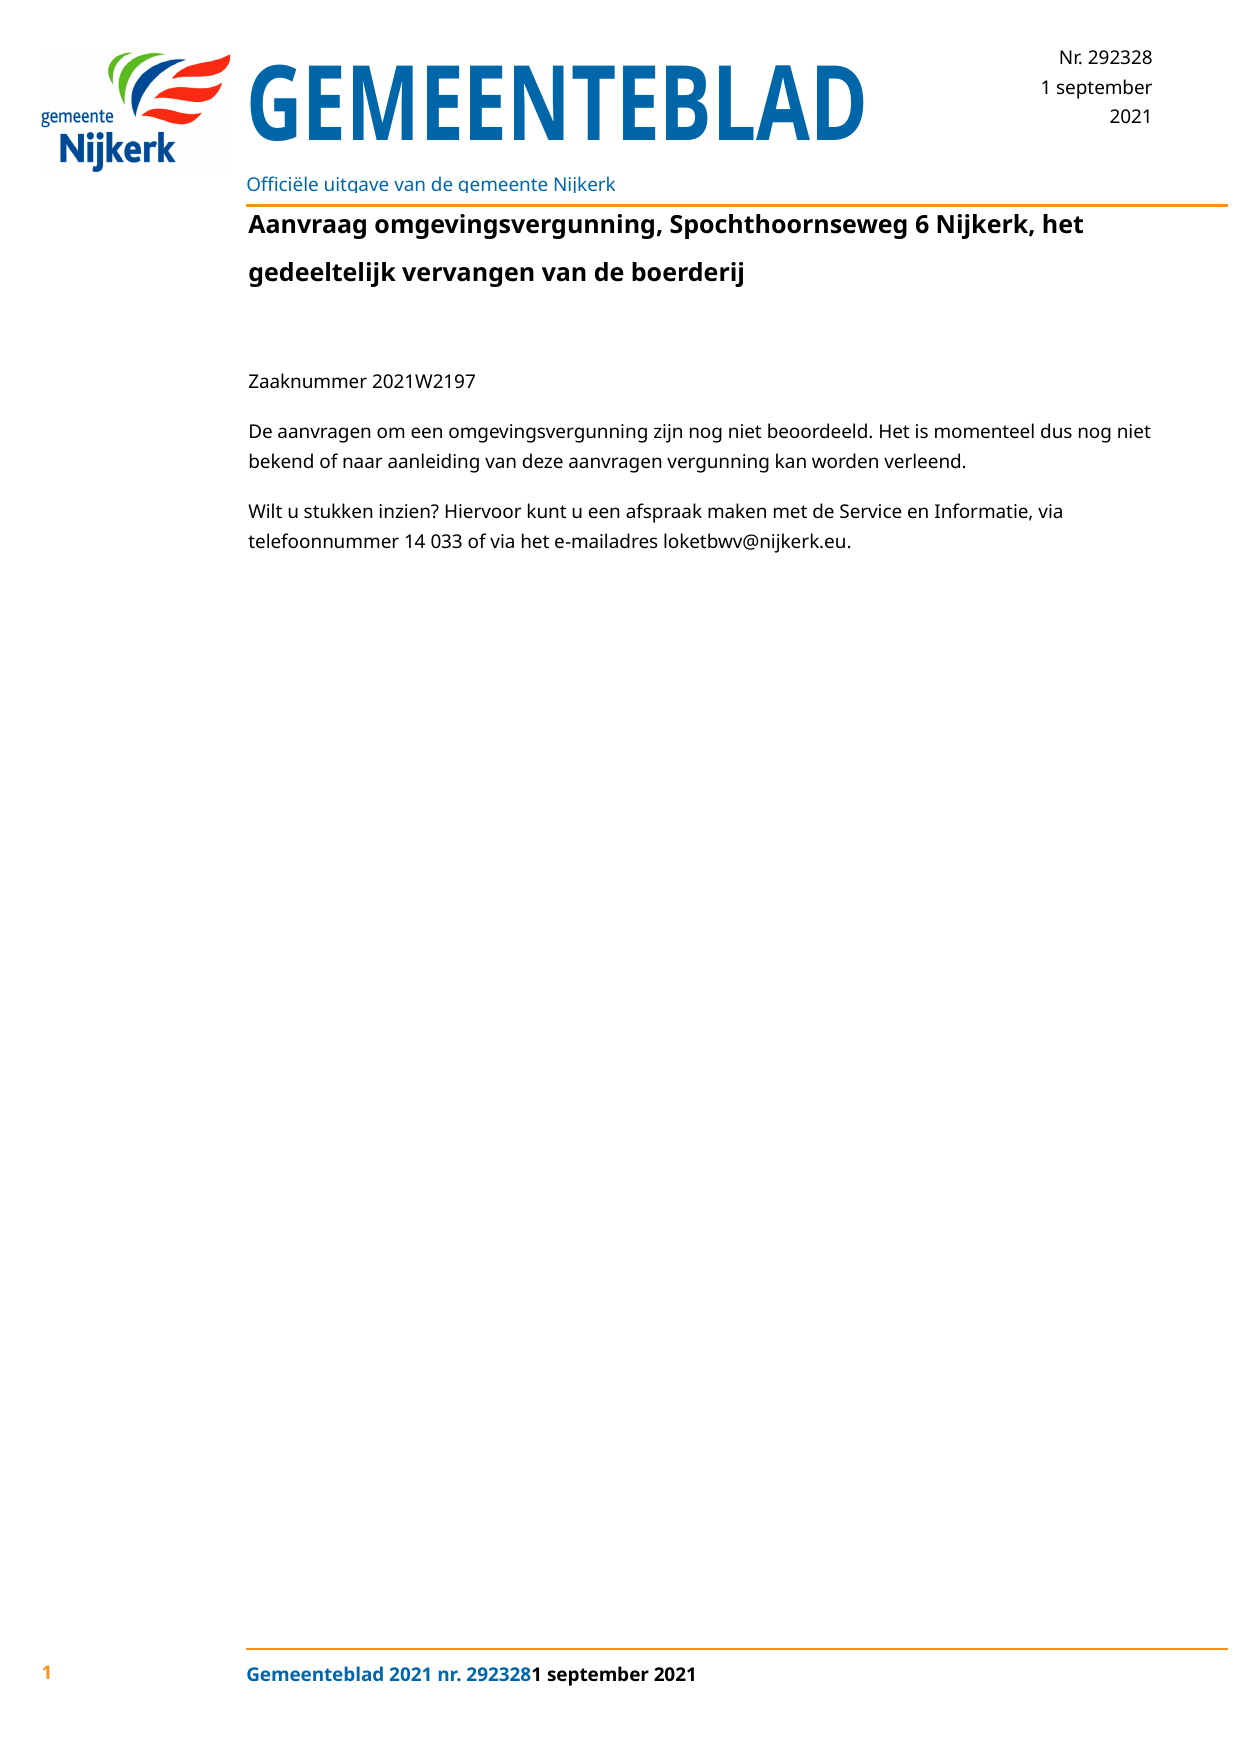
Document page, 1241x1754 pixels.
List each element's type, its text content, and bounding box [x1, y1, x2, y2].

text Wilt u stukken inzien? Hiervoor kunt u een afspraak maken met de Service en Informatie, via telefoonnummer 14 033 of via het e-mailadres loketbwv@nijkerk.eu. [248, 499, 1152, 554]
text De aanvragen om een omgevingsvergunning zijn nog niet beoordeeld. Het is momenteel dus nog niet bekend of naar aanleiding van deze aanvragen vergunning kan worden verleend. [248, 419, 1152, 474]
picture [41, 47, 231, 172]
text Aanvraag omgevingsvergunning, Spochthoornseweg 6 Nijkerk, het gedeeltelijk vervangen van de boerderij [248, 207, 1152, 288]
text Zaaknummer 2021W2197 [248, 368, 1152, 394]
